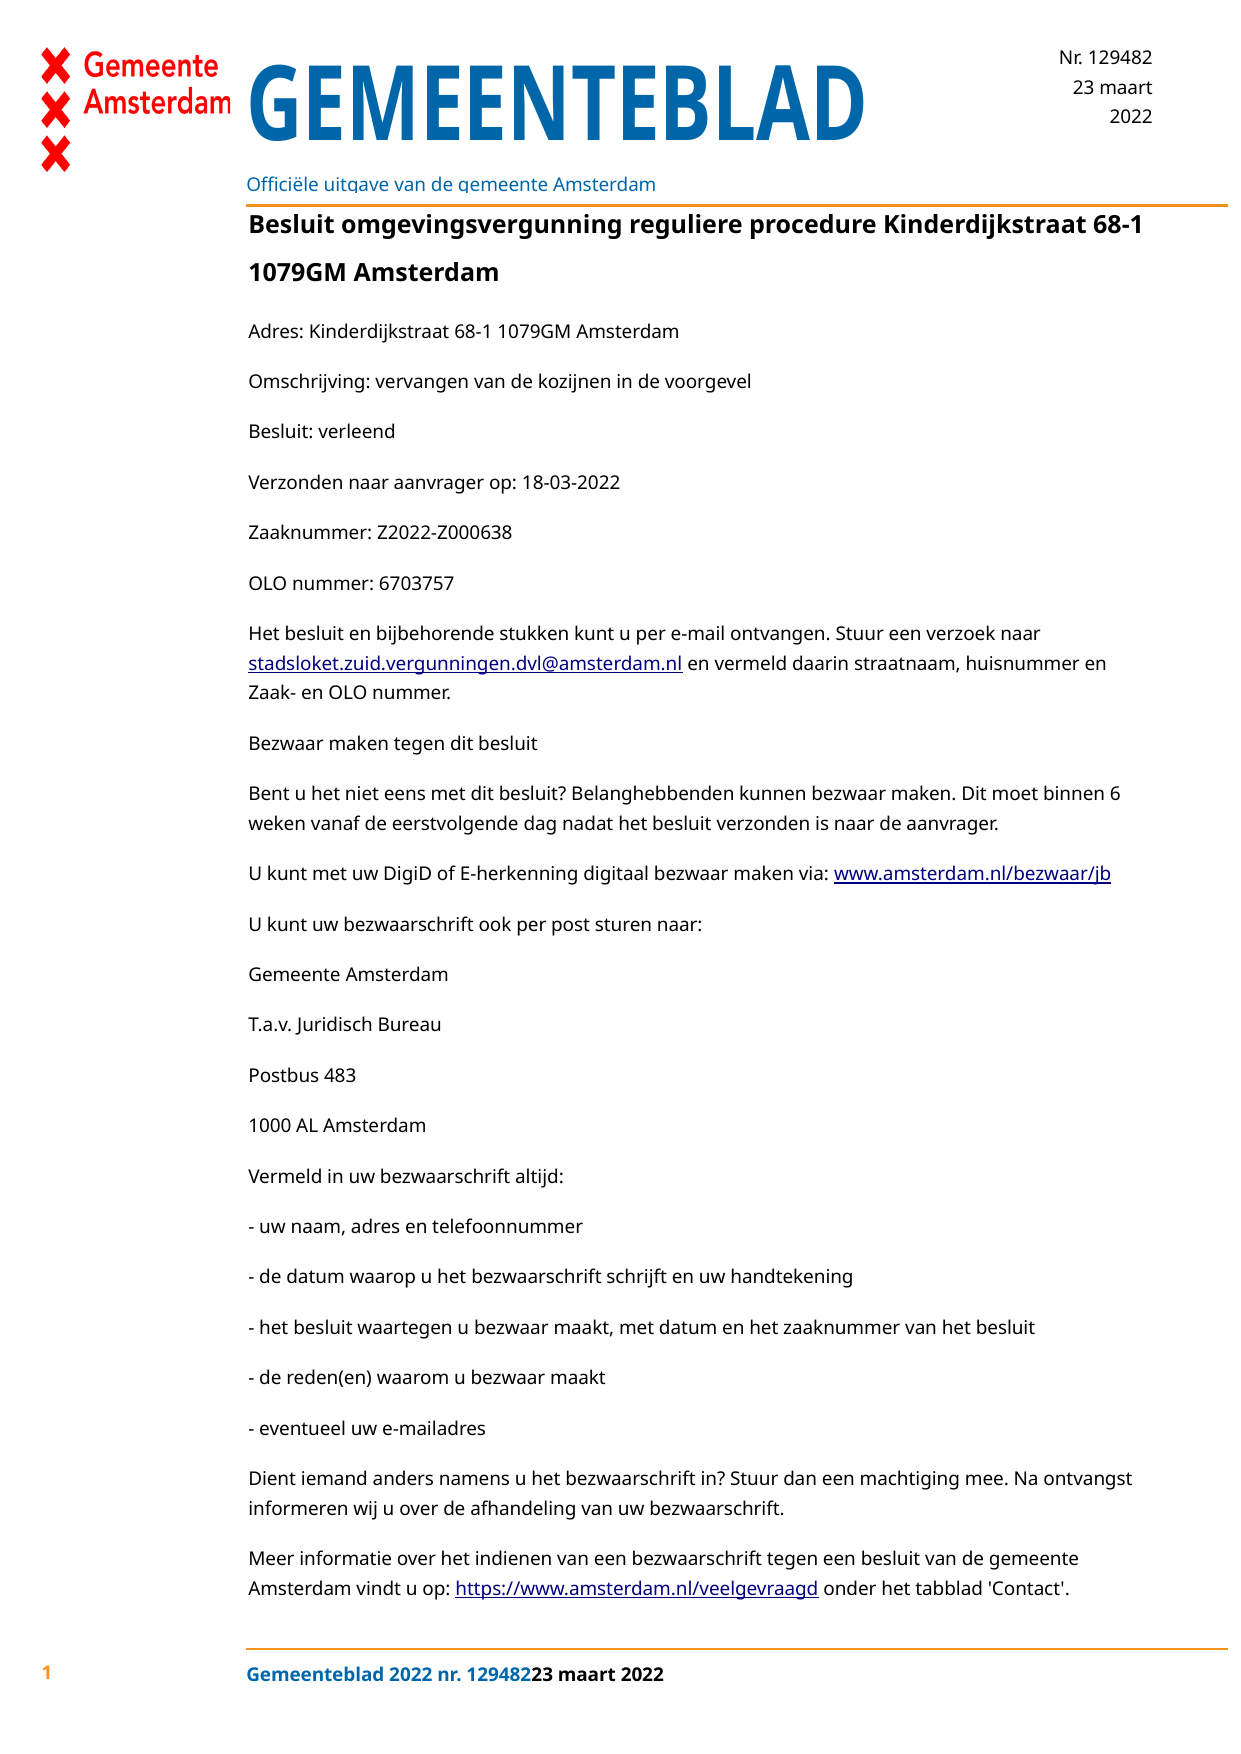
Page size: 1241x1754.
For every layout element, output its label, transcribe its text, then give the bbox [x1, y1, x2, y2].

text - de reden(en) waarom u bezwaar maakt [248, 1364, 1152, 1390]
text 1000 AL Amsterdam [248, 1112, 1152, 1138]
text Besluit: verleend [248, 419, 1152, 444]
text - uw naam, adres en telefoonnummer [248, 1213, 1152, 1239]
text T.a.v. Juridisch Bureau [248, 1012, 1152, 1037]
text Bezwaar maken tegen dit besluit [248, 730, 1152, 756]
text - de datum waarop u het bezwaarschrift schrijft en uw handtekening [248, 1264, 1152, 1289]
picture [41, 47, 231, 172]
text Besluit omgevingsvergunning reguliere procedure Kinderdijkstraat 68-1 1079GM Amsterdam [248, 207, 1152, 288]
text Vermeld in uw bezwaarschrift altijd: [248, 1163, 1152, 1189]
text Verzonden naar aanvrager op: 18-03-2022 [248, 469, 1152, 495]
text Dient iemand anders namens u het bezwaarschrift in? Stuur dan een machtiging mee. Na ontvangst informeren wij u over de afhandeling van uw bezwaarschrift. [248, 1465, 1152, 1521]
text - eventueel uw e-mailadres [248, 1415, 1152, 1441]
text Meer informatie over het indienen van een bezwaarschrift tegen een besluit van de gemeente Amsterdam vindt u op: https://www.amsterdam.nl/veelgevraagd onder het tabblad 'Contact'. [248, 1545, 1152, 1601]
text OLO nummer: 6703757 [248, 570, 1152, 596]
text U kunt uw bezwaarschrift ook per post sturen naar: [248, 911, 1152, 937]
text Het besluit en bijbehorende stukken kunt u per e-mail ontvangen. Stuur een verzoek naar stadsloket.zuid.vergunningen.dvl@amsterdam.nl en vermeld daarin straatnaam, huisnummer en Zaak- en OLO nummer. [248, 620, 1152, 705]
text Gemeente Amsterdam [248, 961, 1152, 987]
text Postbus 483 [248, 1062, 1152, 1088]
text Adres: Kinderdijkstraat 68-1 1079GM Amsterdam [248, 318, 1152, 344]
text - het besluit waartegen u bezwaar maakt, met datum en het zaaknummer van het besluit [248, 1314, 1152, 1340]
text Omschrijving: vervangen van de kozijnen in de voorgevel [248, 368, 1152, 394]
text Zaaknummer: Z2022-Z000638 [248, 519, 1152, 545]
text U kunt met uw DigiD of E-herkenning digitaal bezwaar maken via: www.amsterdam.nl/bezwaar/jb [248, 860, 1152, 886]
text Bent u het niet eens met dit besluit? Belanghebbenden kunnen bezwaar maken. Dit moet binnen 6 weken vanaf de eerstvolgende dag nadat het besluit verzonden is naar de aanvrager. [248, 780, 1152, 836]
